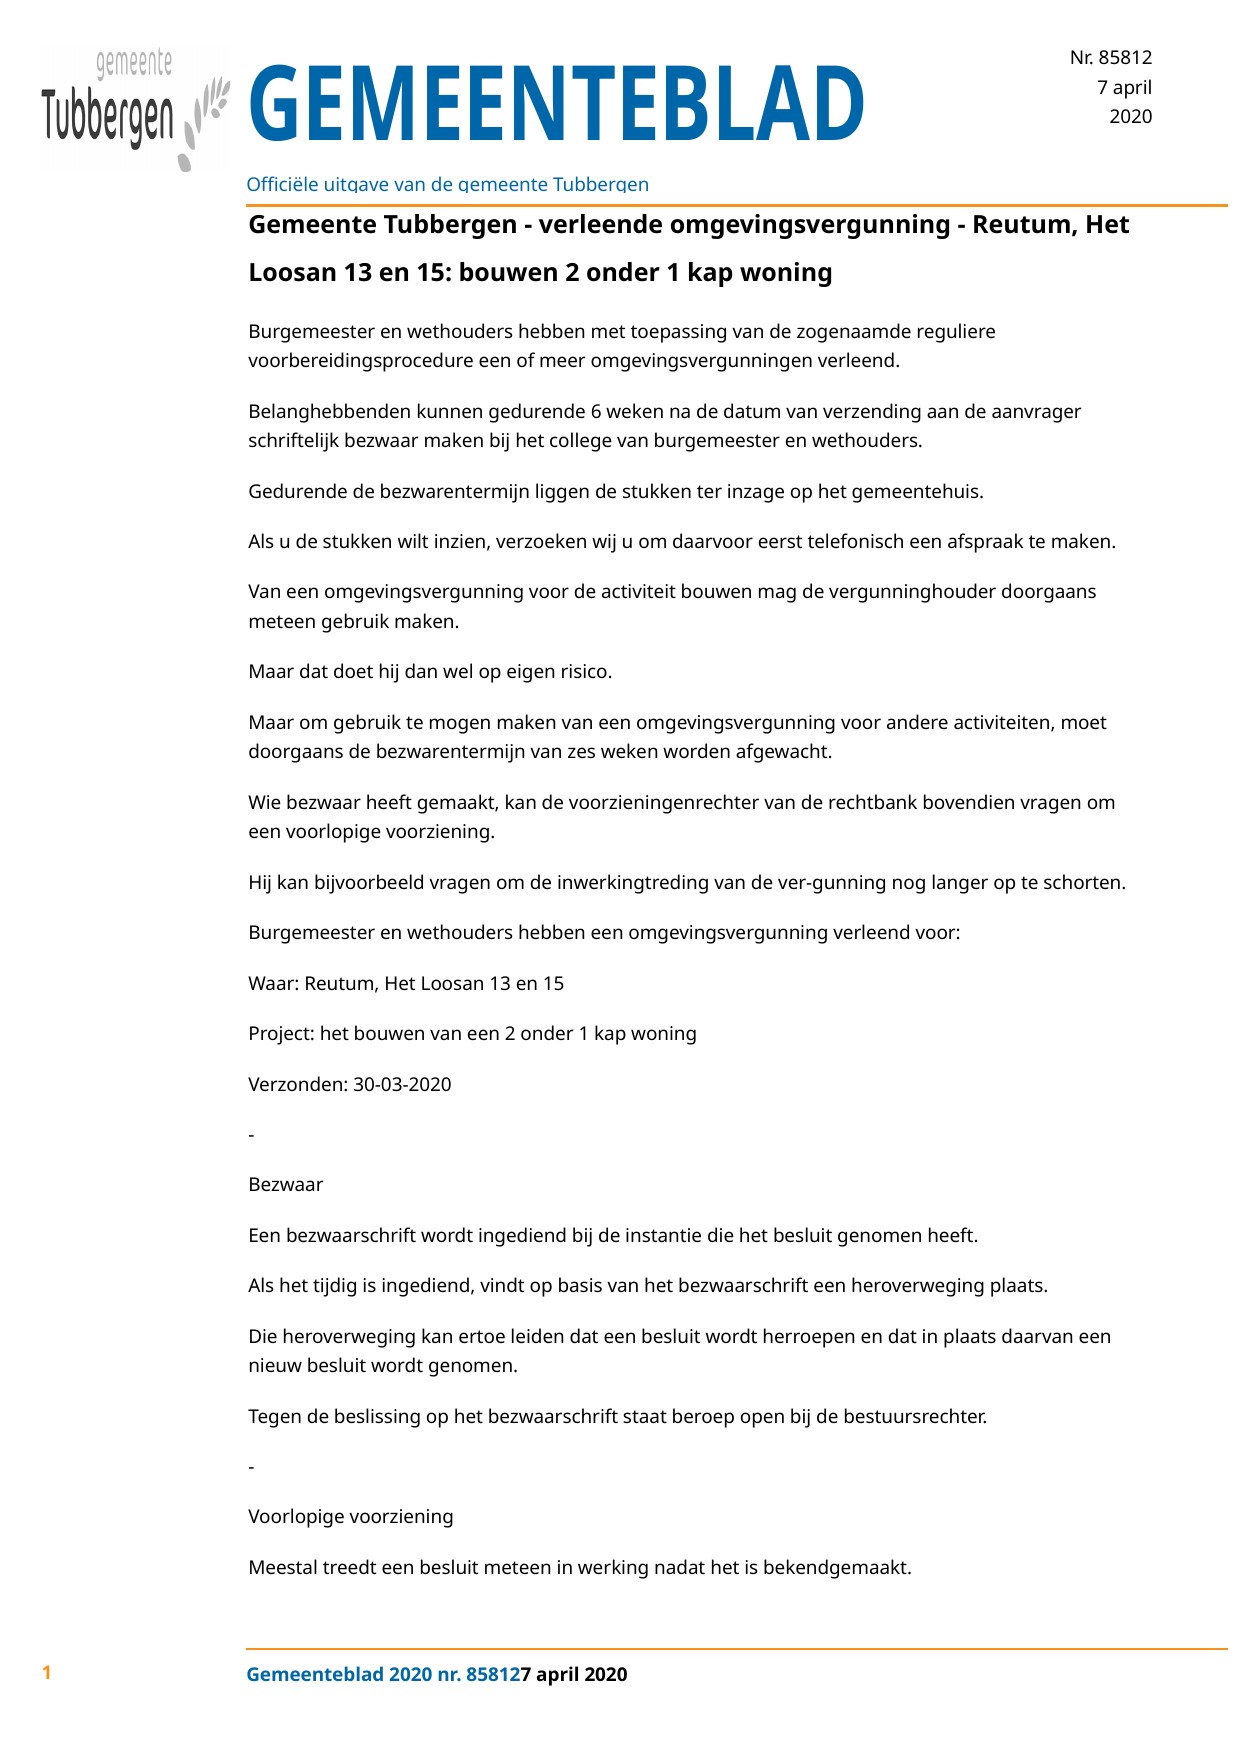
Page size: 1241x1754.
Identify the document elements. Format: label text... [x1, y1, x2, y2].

text Burgemeester en wethouders hebben met toepassing van de zogenaamde reguliere voorbereidingsprocedure een of meer omgevingsvergunningen verleend. [248, 318, 1152, 373]
text Meestal treedt een besluit meteen in werking nadat het is bekendgemaakt. [248, 1554, 1152, 1580]
text Als het tijdig is ingediend, vindt op basis van het bezwaarschrift een heroverweging plaats. [248, 1272, 1152, 1298]
text Waar: Reutum, Het Loosan 13 en 15 [248, 970, 1152, 996]
picture [41, 47, 231, 172]
text Die heroverweging kan ertoe leiden dat een besluit wordt herroepen en dat in plaats daarvan een nieuw besluit wordt genomen. [248, 1323, 1152, 1378]
text Gemeente Tubbergen - verleende omgevingsvergunning - Reutum, Het Loosan 13 en 15: bouwen 2 onder 1 kap woning [248, 207, 1152, 288]
text Project: het bouwen van een 2 onder 1 kap woning [248, 1020, 1152, 1046]
text Een bezwaarschrift wordt ingediend bij de instantie die het besluit genomen heeft. [248, 1222, 1152, 1248]
text Wie bezwaar heeft gemaakt, kan de voorzieningenrechter van de rechtbank bovendien vragen om een voorlopige voorziening. [248, 789, 1152, 844]
text - [248, 1453, 1152, 1479]
text Bezwaar [248, 1172, 1152, 1197]
text Verzonden: 30-03-2020 [248, 1071, 1152, 1097]
text Burgemeester en wethouders hebben een omgevingsvergunning verleend voor: [248, 919, 1152, 945]
text Voorlopige voorziening [248, 1504, 1152, 1529]
text Als u de stukken wilt inzien, verzoeken wij u om daarvoor eerst telefonisch een afspraak te maken. [248, 528, 1152, 554]
text Gedurende de bezwarentermijn liggen de stukken ter inzage op het gemeentehuis. [248, 478, 1152, 504]
text Maar dat doet hij dan wel op eigen risico. [248, 659, 1152, 684]
text - [248, 1121, 1152, 1147]
text Van een omgevingsvergunning voor de activiteit bouwen mag de vergunninghouder doorgaans meteen gebruik maken. [248, 579, 1152, 634]
text Tegen de beslissing op het bezwaarschrift staat beroep open bij de bestuursrechter. [248, 1403, 1152, 1429]
text Belanghebbenden kunnen gedurende 6 weken na de datum van verzending aan de aanvrager schriftelijk bezwaar maken bij het college van burgemeester en wethouders. [248, 398, 1152, 453]
text Hij kan bijvoorbeeld vragen om de inwerkingtreding van de ver-gunning nog langer op te schorten. [248, 869, 1152, 895]
text Maar om gebruik te mogen maken van een omgevingsvergunning voor andere activiteiten, moet doorgaans de bezwarentermijn van zes weken worden afgewacht. [248, 709, 1152, 764]
